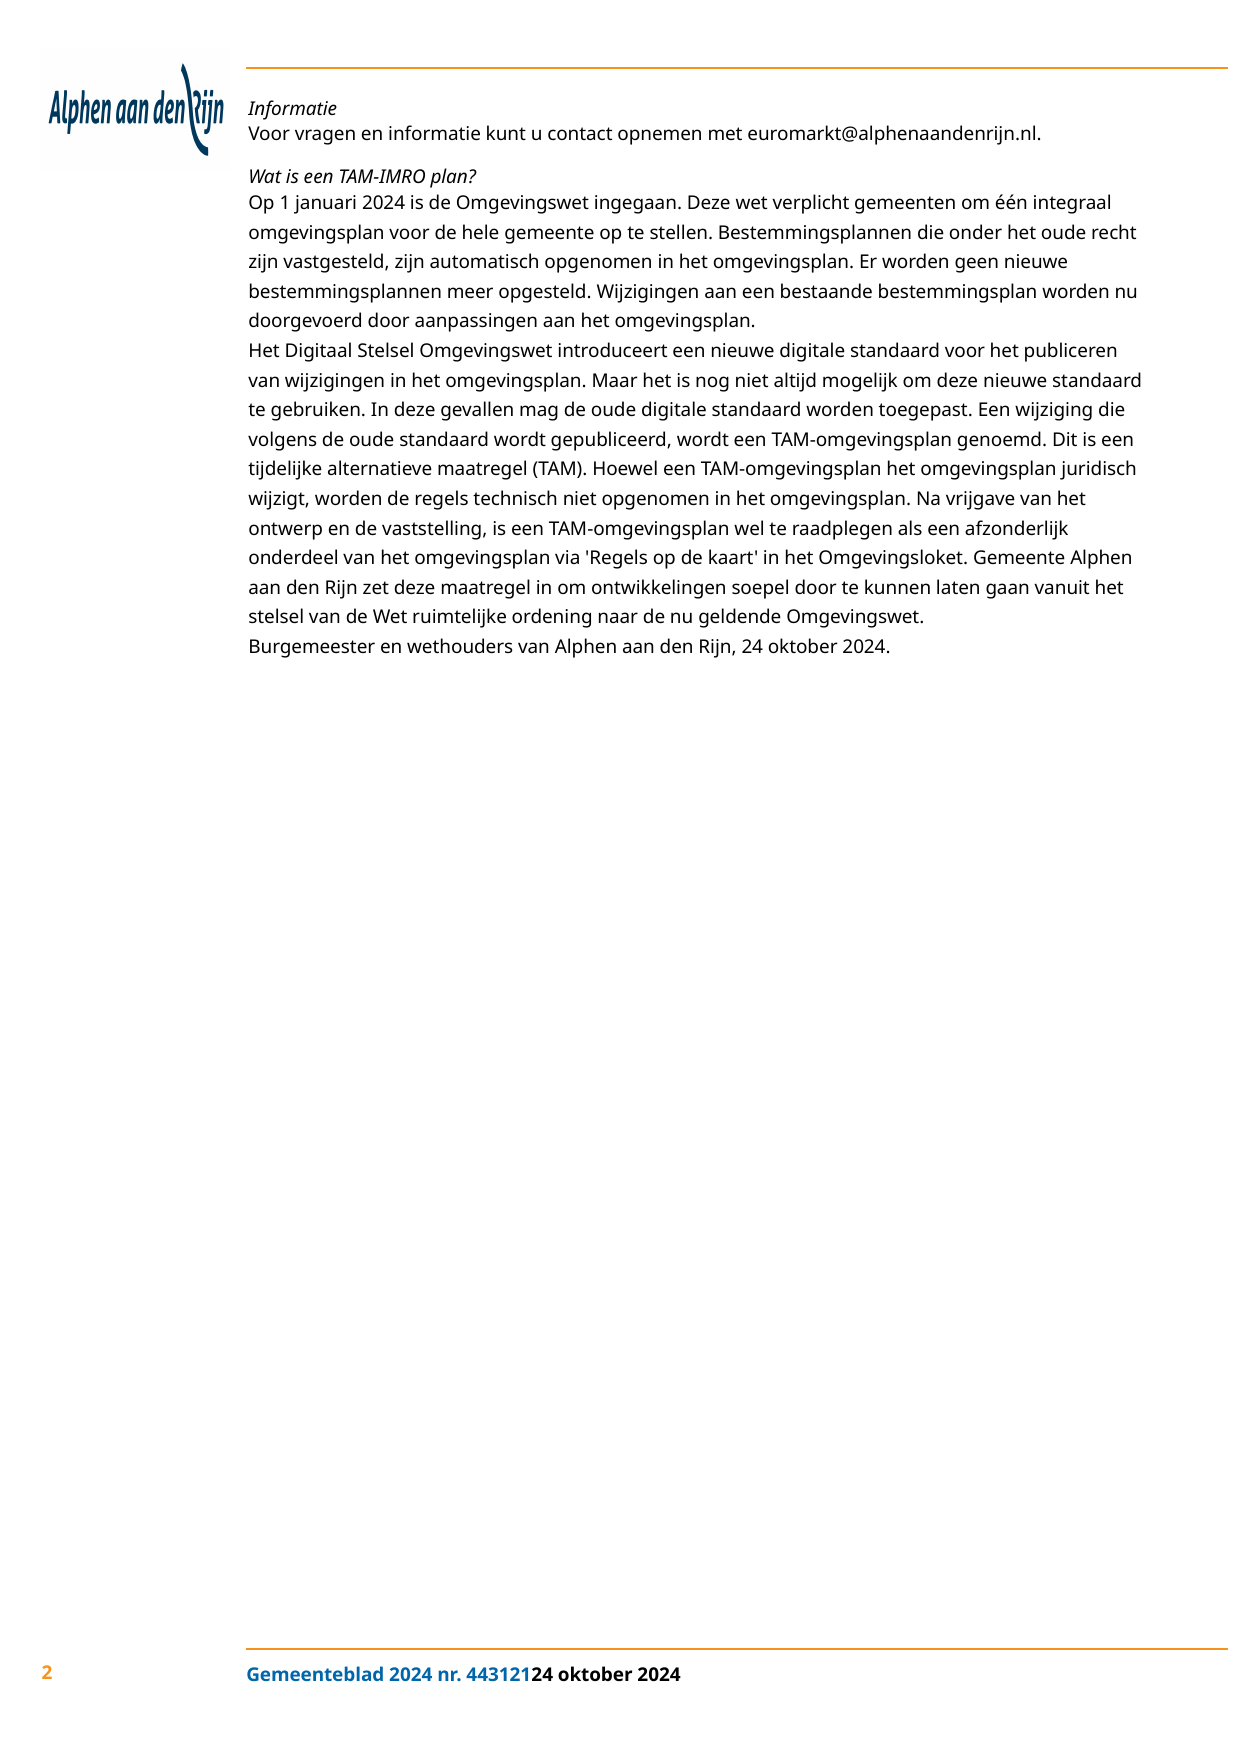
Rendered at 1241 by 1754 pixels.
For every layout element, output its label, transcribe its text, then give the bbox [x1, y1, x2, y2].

text Burgemeester en wethouders van Alphen aan den Rijn, 24 oktober 2024. [248, 633, 1152, 659]
text Wat is een TAM-IMRO plan? [248, 164, 1152, 189]
text Het Digitaal Stelsel Omgevingswet introduceert een nieuwe digitale standaard voor het publiceren van wijzigingen in het omgevingsplan. Maar het is nog niet altijd mogelijk om deze nieuwe standaard te gebruiken. In deze gevallen mag de oude digitale standaard worden toegepast. Een wijziging die volgens de oude standaard wordt gepubliceerd, wordt een TAM-omgevingsplan genoemd. Dit is een tijdelijke alternatieve maatregel (TAM). Hoewel een TAM-omgevingsplan het omgevingsplan juridisch wijzigt, worden de regels technisch niet opgenomen in het omgevingsplan. Na vrijgave van het ontwerp en de vaststelling, is een TAM-omgevingsplan wel te raadplegen als een afzonderlijk onderdeel van het omgevingsplan via 'Regels op de kaart' in het Omgevingsloket. Gemeente Alphen aan den Rijn zet deze maatregel in om ontwikkelingen soepel door te kunnen laten gaan vanuit het stelsel van de Wet ruimtelijke ordening naar de nu geldende Omgevingswet. [248, 337, 1152, 629]
picture [41, 47, 231, 172]
text Voor vragen en informatie kunt u contact opnemen met euromarkt@alphenaandenrijn.nl. [248, 121, 1152, 146]
text Op 1 januari 2024 is de Omgevingswet ingegaan. Deze wet verplicht gemeenten om één integraal omgevingsplan voor de hele gemeente op te stellen. Bestemmingsplannen die onder het oude recht zijn vastgesteld, zijn automatisch opgenomen in het omgevingsplan. Er worden geen nieuwe bestemmingsplannen meer opgesteld. Wijzigingen aan een bestaande bestemmingsplan worden nu doorgevoerd door aanpassingen aan het omgevingsplan. [248, 189, 1152, 333]
text Informatie [248, 95, 1152, 121]
